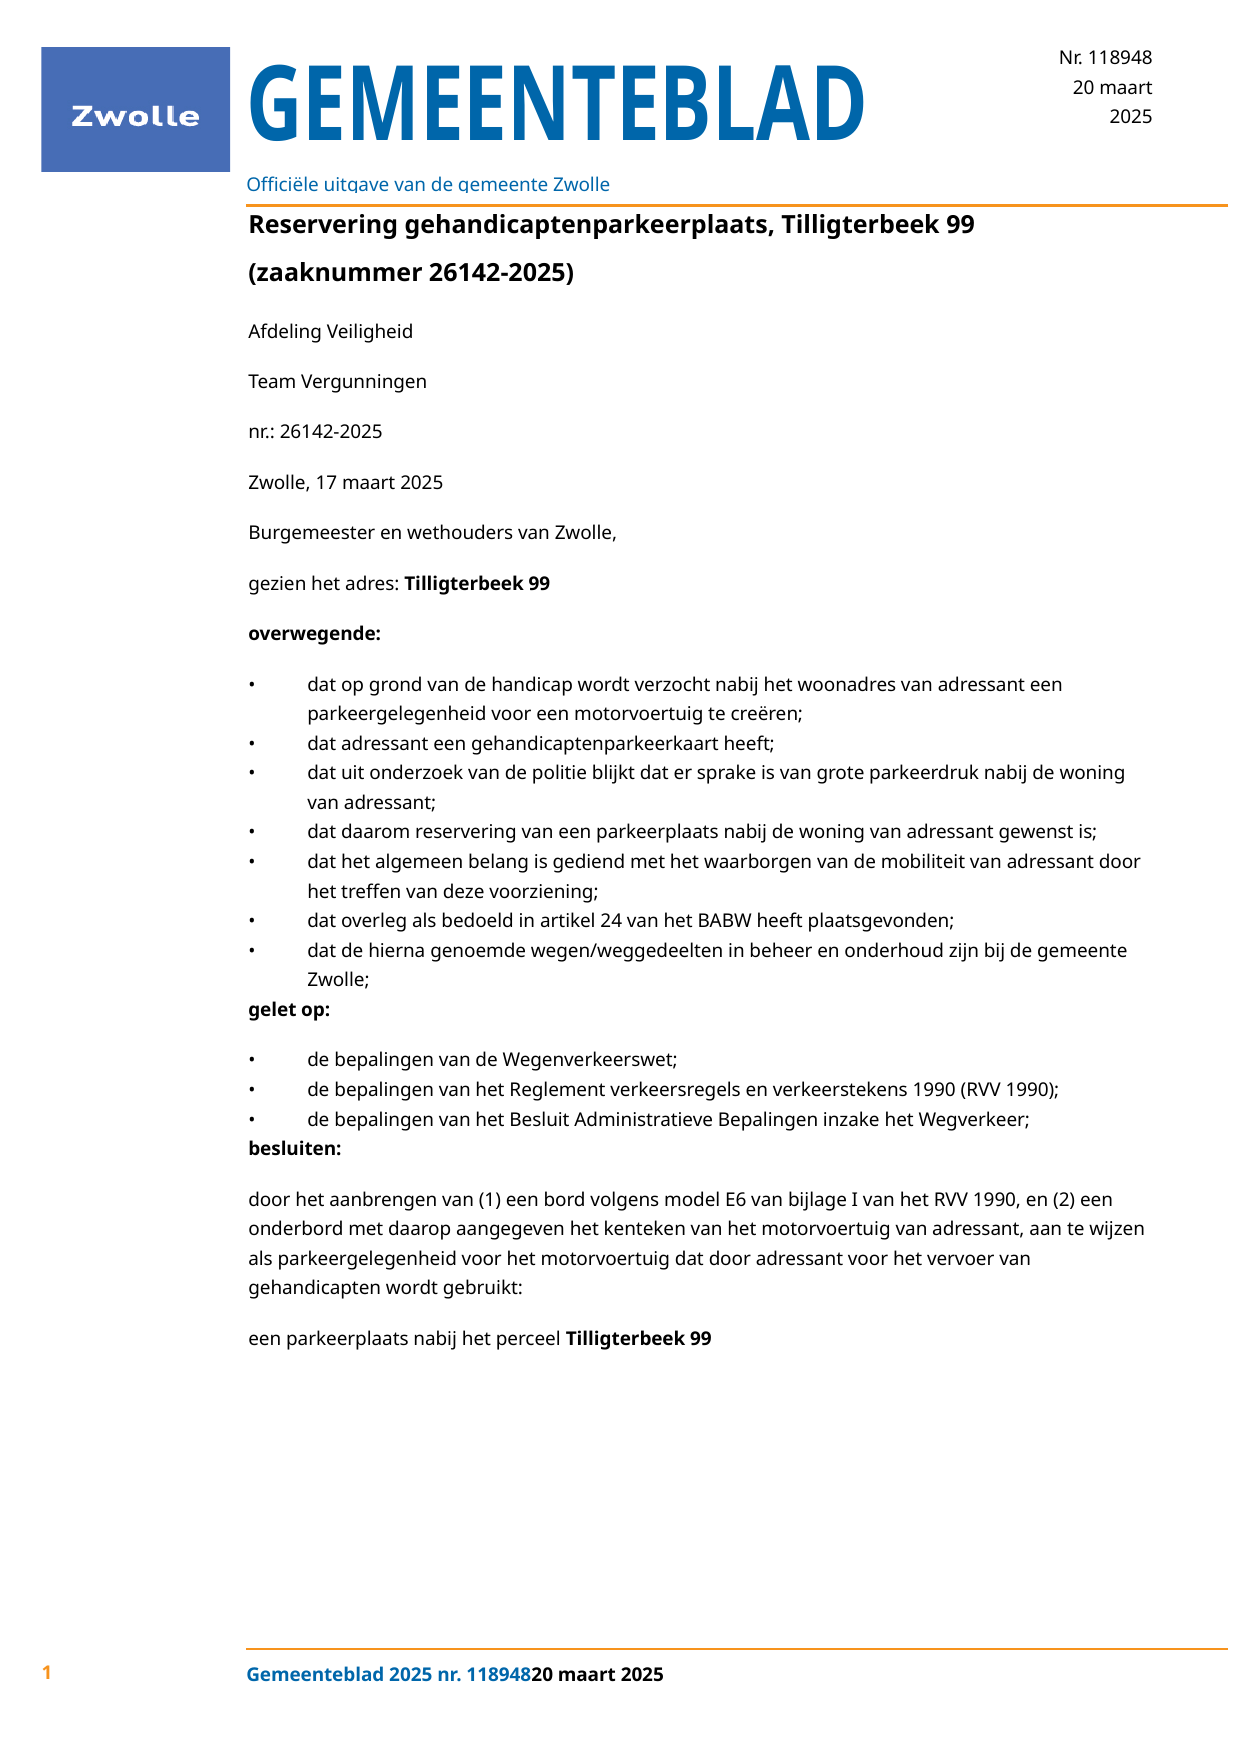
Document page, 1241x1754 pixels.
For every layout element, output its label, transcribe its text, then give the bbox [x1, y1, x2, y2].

text nr.: 26142-2025 [248, 419, 1152, 444]
text Reservering gehandicaptenparkeerplaats, Tilligterbeek 99 (zaaknummer 26142-2025) [248, 207, 1152, 288]
text gezien het adres: Tilligterbeek 99 [248, 570, 1152, 596]
list dat overleg als bedoeld in artikel 24 van het BABW heeft plaatsgevonden; [248, 907, 1152, 933]
list dat daarom reservering van een parkeerplaats nabij de woning van adressant gewenst is; [248, 819, 1152, 844]
text Zwolle, 17 maart 2025 [248, 469, 1152, 495]
list dat adressant een gehandicaptenparkeerkaart heeft; [248, 730, 1152, 756]
list dat de hierna genoemde wegen/weggedeelten in beheer en onderhoud zijn bij de gemeente Zwolle; [248, 937, 1152, 992]
list de bepalingen van het Besluit Administratieve Bepalingen inzake het Wegverkeer; [248, 1106, 1152, 1132]
text gelet op: [248, 996, 1152, 1022]
list dat uit onderzoek van de politie blijkt dat er sprake is van grote parkeerdruk nabij de woning van adressant; [248, 759, 1152, 815]
text door het aanbrengen van (1) een bord volgens model E6 van bijlage I van het RVV 1990, en (2) een onderbord met daarop aangegeven het kenteken van het motorvoertuig van adressant, aan te wijzen als parkeergelegenheid voor het motorvoertuig dat door adressant voor het vervoer van gehandicapten wordt gebruikt: [248, 1186, 1152, 1300]
text Burgemeester en wethouders van Zwolle, [248, 519, 1152, 545]
list dat het algemeen belang is gediend met het waarborgen van de mobiliteit van adressant door het treffen van deze voorziening; [248, 848, 1152, 904]
text Afdeling Veiligheid [248, 318, 1152, 344]
text besluiten: [248, 1135, 1152, 1161]
picture [41, 47, 231, 172]
list dat op grond van de handicap wordt verzocht nabij het woonadres van adressant een parkeergelegenheid voor een motorvoertuig te creëren; [248, 671, 1152, 726]
text een parkeerplaats nabij het perceel Tilligterbeek 99 [248, 1325, 1152, 1351]
text Team Vergunningen [248, 368, 1152, 394]
list de bepalingen van het Reglement verkeersregels en verkeerstekens 1990 (RVV 1990); [248, 1076, 1152, 1102]
text overwegende: [248, 620, 1152, 646]
list de bepalingen van de Wegenverkeerswet; [248, 1047, 1152, 1072]
